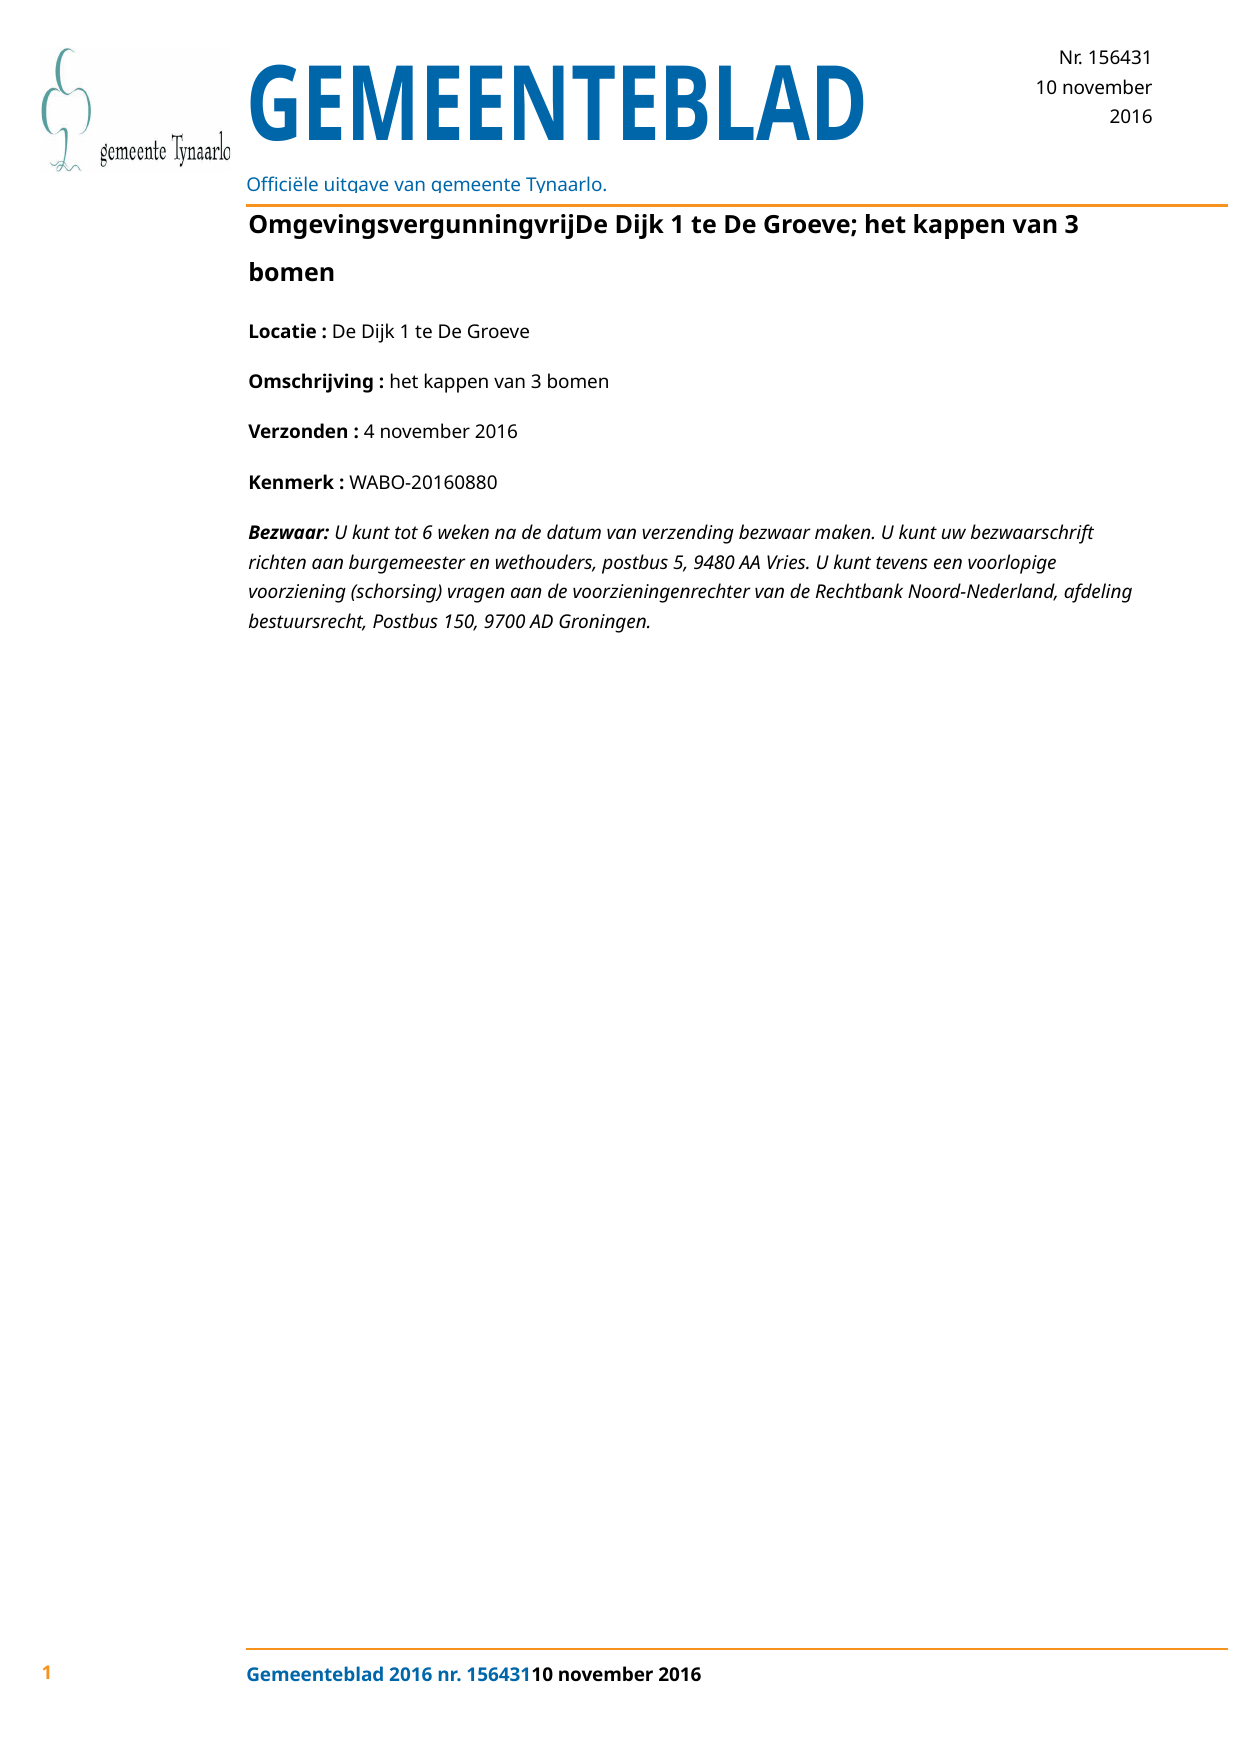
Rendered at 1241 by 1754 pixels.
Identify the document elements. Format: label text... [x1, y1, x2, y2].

text Locatie : De Dijk 1 te De Groeve [248, 318, 1152, 344]
text OmgevingsvergunningvrijDe Dijk 1 te De Groeve; het kappen van 3 bomen [248, 207, 1152, 288]
text Bezwaar: U kunt tot 6 weken na de datum van verzending bezwaar maken. U kunt uw bezwaarschrift richten aan burgemeester en wethouders, postbus 5, 9480 AA Vries. U kunt tevens een voorlopige voorziening (schorsing) vragen aan de voorzieningenrechter van de Rechtbank Noord-Nederland, afdeling bestuursrecht, Postbus 150, 9700 AD Groningen. [248, 519, 1152, 634]
text Kenmerk : WABO-20160880 [248, 469, 1152, 495]
picture [41, 47, 231, 172]
text Verzonden : 4 november 2016 [248, 419, 1152, 444]
text Omschrijving : het kappen van 3 bomen [248, 368, 1152, 394]
